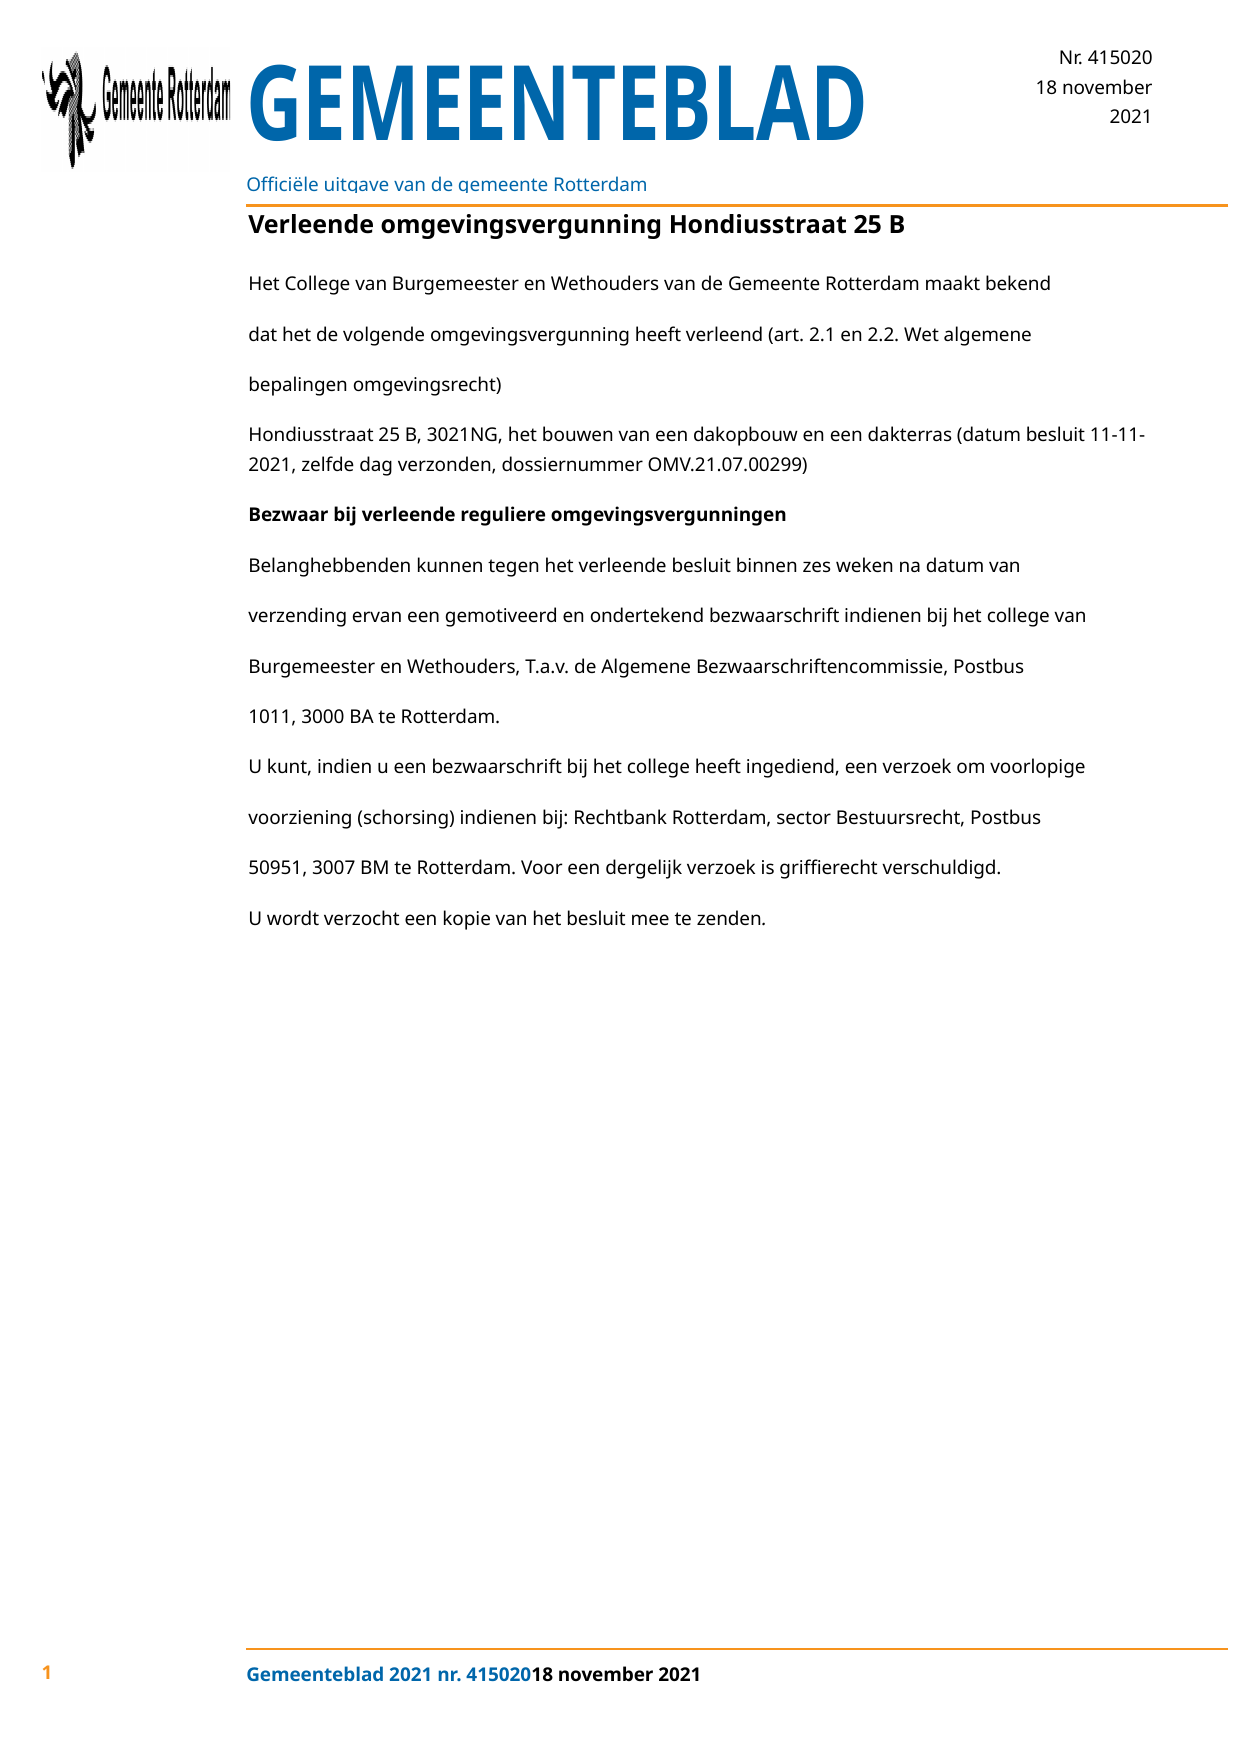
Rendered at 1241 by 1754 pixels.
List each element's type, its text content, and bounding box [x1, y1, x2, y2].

text Burgemeester en Wethouders, T.a.v. de Algemene Bezwaarschriftencommissie, Postbus [248, 653, 1152, 678]
text U kunt, indien u een bezwaarschrift bij het college heeft ingediend, een verzoek om voorlopige [248, 754, 1152, 779]
text Hondiusstraat 25 B, 3021NG, het bouwen van een dakopbouw en een dakterras (datum besluit 11-11-2021, zelfde dag verzonden, dossiernummer OMV.21.07.00299) [248, 422, 1152, 477]
text bepalingen omgevingsrecht) [248, 371, 1152, 397]
text Het College van Burgemeester en Wethouders van de Gemeente Rotterdam maakt bekend [248, 270, 1152, 296]
text Bezwaar bij verleende reguliere omgevingsvergunningen [248, 502, 1152, 527]
text Belanghebbenden kunnen tegen het verleende besluit binnen zes weken na datum van [248, 552, 1152, 578]
text verzending ervan een gemotiveerd en ondertekend bezwaarschrift indienen bij het college van [248, 602, 1152, 628]
text dat het de volgende omgevingsvergunning heeft verleend (art. 2.1 en 2.2. Wet algemene [248, 321, 1152, 346]
text voorziening (schorsing) indienen bij: Rechtbank Rotterdam, sector Bestuursrecht, Postbus [248, 804, 1152, 830]
text 1011, 3000 BA te Rotterdam. [248, 703, 1152, 729]
text U wordt verzocht een kopie van het besluit mee te zenden. [248, 905, 1152, 931]
text 50951, 3007 BM te Rotterdam. Voor een dergelijk verzoek is griffierecht verschuldigd. [248, 854, 1152, 880]
picture [41, 47, 231, 172]
text Verleende omgevingsvergunning Hondiusstraat 25 B [248, 207, 1152, 241]
